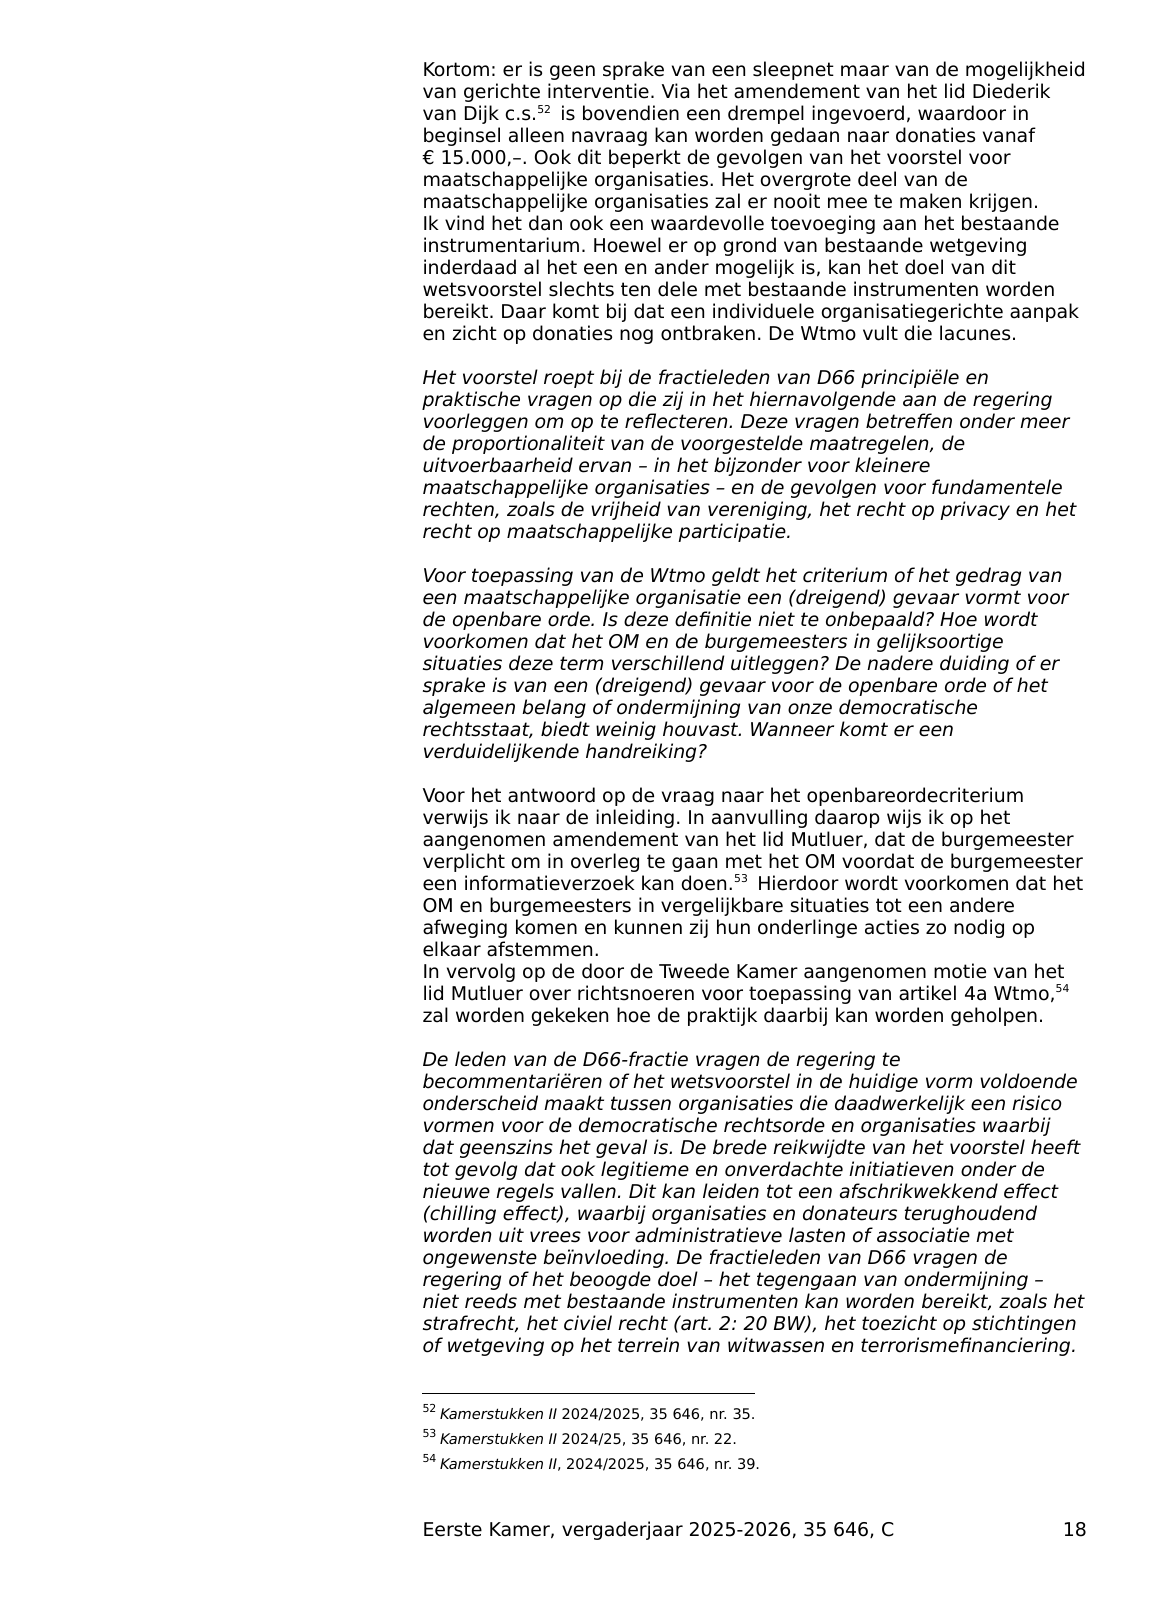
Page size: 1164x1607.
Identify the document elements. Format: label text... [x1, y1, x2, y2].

text Kamerstukken II, 2024/2025, 35 646, nr. 39. [422, 1452, 1087, 1474]
text Ik vind het dan ook een waardevolle toevoeging aan het bestaande instrumentarium. Hoewel er op grond van bestaande wetgeving inderdaad al het een en ander mogelijk is, kan het doel van dit wetsvoorstel slechts ten dele met bestaande instrumenten worden bereikt. Daar komt bij dat een individuele organisatiegerichte aanpak en zicht op donaties nog ontbraken. De Wtmo vult die lacunes. [422, 213, 1087, 345]
text Het voorstel roept bij de fractieleden van D66 principiële en praktische vragen op die zij in het hiernavolgende aan de regering voorleggen om op te reflecteren. Deze vragen betreffen onder meer de proportionaliteit van de voorgestelde maatregelen, de uitvoerbaarheid ervan – in het bijzonder voor kleinere maatschappelijke organisaties – en de gevolgen voor fundamentele rechten, zoals de vrijheid van vereniging, het recht op privacy en het recht op maatschappelijke participatie. [422, 367, 1087, 543]
text De leden van de D66-fractie vragen de regering te becommentariëren of het wetsvoorstel in de huidige vorm voldoende onderscheid maakt tussen organisaties die daadwerkelijk een risico vormen voor de democratische rechtsorde en organisaties waarbij dat geenszins het geval is. De brede reikwijdte van het voorstel heeft tot gevolg dat ook legitieme en onverdachte initiatieven onder de nieuwe regels vallen. Dit kan leiden tot een afschrikwekkend effect (chilling effect), waarbij organisaties en donateurs terughoudend worden uit vrees voor administratieve lasten of associatie met ongewenste beïnvloeding. De fractieleden van D66 vragen de regering of het beoogde doel – het tegengaan van ondermijning – niet reeds met bestaande instrumenten kan worden bereikt, zoals het strafrecht, het civiel recht (art. 2: 20 BW), het toezicht op stichtingen of wetgeving op het terrein van witwassen en terrorismefinanciering. [422, 1049, 1087, 1357]
text Voor toepassing van de Wtmo geldt het criterium of het gedrag van een maatschappelijke organisatie een (dreigend) gevaar vormt voor de openbare orde. Is deze definitie niet te onbepaald? Hoe wordt voorkomen dat het OM en de burgemeesters in gelijksoortige situaties deze term verschillend uitleggen? De nadere duiding of er sprake is van een (dreigend) gevaar voor de openbare orde of het algemeen belang of ondermijning van onze democratische rechtsstaat, biedt weinig houvast. Wanneer komt er een verduidelijkende handreiking? [422, 565, 1087, 763]
text In vervolg op de door de Tweede Kamer aangenomen motie van het lid Mutluer over richtsnoeren voor toepassing van artikel 4a Wtmo, zal worden gekeken hoe de praktijk daarbij kan worden geholpen. [422, 961, 1087, 1027]
text Kortom: er is geen sprake van een sleepnet maar van de mogelijkheid van gerichte interventie. Via het amendement van het lid Diederik van Dijk c.s. is bovendien een drempel ingevoerd, waardoor in beginsel alleen navraag kan worden gedaan naar donaties vanaf € 15.000,–. Ook dit beperkt de gevolgen van het voorstel voor maatschappelijke organisaties. Het overgrote deel van de maatschappelijke organisaties zal er nooit mee te maken krijgen. [422, 59, 1087, 213]
text Voor het antwoord op de vraag naar het openbareordecriterium verwijs ik naar de inleiding. In aanvulling daarop wijs ik op het aangenomen amendement van het lid Mutluer, dat de burgemeester verplicht om in overleg te gaan met het OM voordat de burgemeester een informatieverzoek kan doen. Hierdoor wordt voorkomen dat het OM en burgemeesters in vergelijkbare situaties tot een andere afweging komen en kunnen zij hun onderlinge acties zo nodig op elkaar afstemmen. [422, 785, 1087, 961]
text Kamerstukken II 2024/25, 35 646, nr. 22. [422, 1427, 1087, 1449]
text Kamerstukken II 2024/2025, 35 646, nr. 35. [422, 1402, 1087, 1424]
